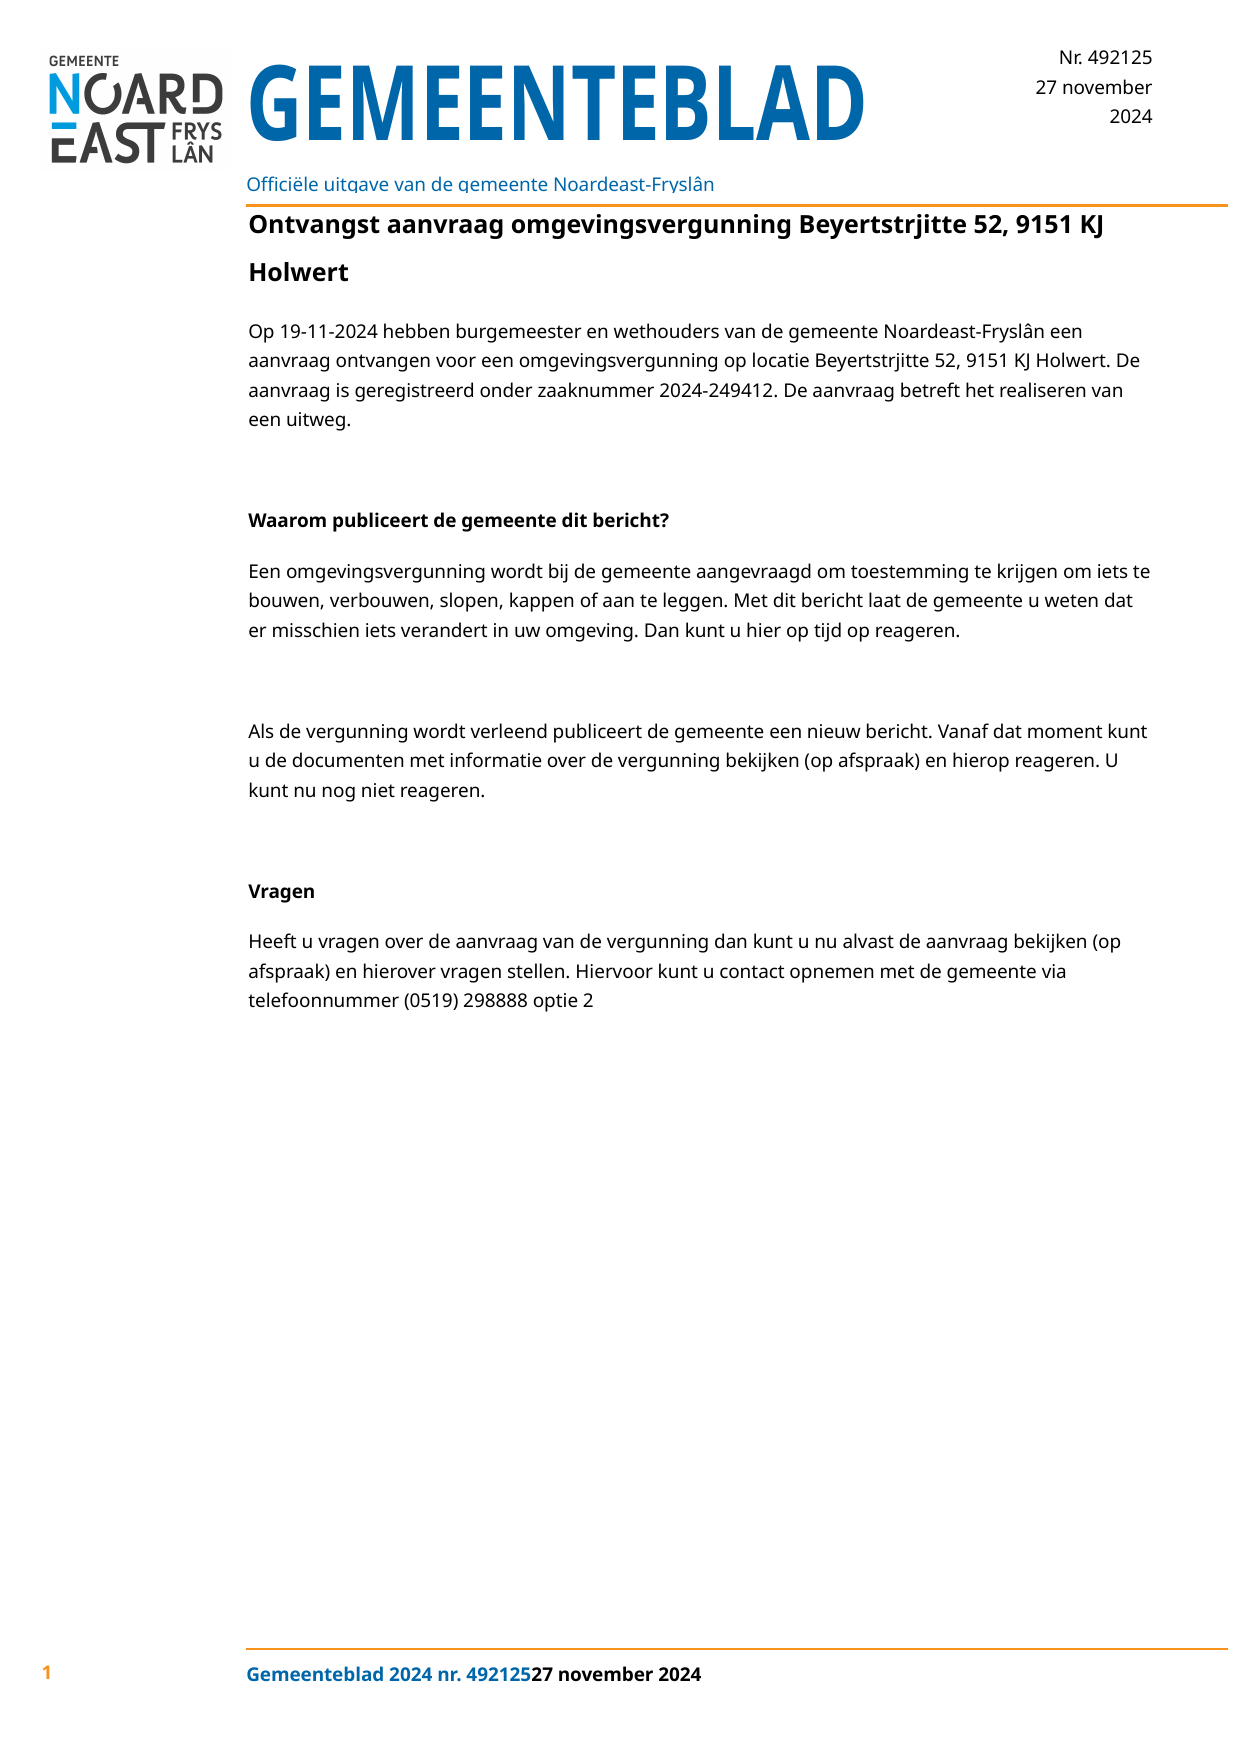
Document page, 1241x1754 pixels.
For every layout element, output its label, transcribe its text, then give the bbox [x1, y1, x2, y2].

text Vragen [248, 878, 1152, 904]
text Waarom publiceert de gemeente dit bericht? [248, 507, 1152, 533]
text Heeft u vragen over de aanvraag van de vergunning dan kunt u nu alvast de aanvraag bekijken (op afspraak) en hierover vragen stellen. Hiervoor kunt u contact opnemen met de gemeente via telefoonnummer (0519) 298888 optie 2 [248, 928, 1152, 1013]
text Een omgevingsvergunning wordt bij de gemeente aangevraagd om toestemming te krijgen om iets te bouwen, verbouwen, slopen, kappen of aan te leggen. Met dit bericht laat de gemeente u weten dat er misschien iets verandert in uw omgeving. Dan kunt u hier op tijd op reageren. [248, 558, 1152, 643]
text Als de vergunning wordt verleend publiceert de gemeente een nieuw bericht. Vanaf dat moment kunt u de documenten met informatie over de vergunning bekijken (op afspraak) en hierop reageren. U kunt nu nog niet reageren. [248, 718, 1152, 803]
text Ontvangst aanvraag omgevingsvergunning Beyertstrjitte 52, 9151 KJ Holwert [248, 207, 1152, 288]
picture [41, 47, 231, 172]
text Op 19-11-2024 hebben burgemeester en wethouders van de gemeente Noardeast-Fryslân een aanvraag ontvangen voor een omgevingsvergunning op locatie Beyertstrjitte 52, 9151 KJ Holwert. De aanvraag is geregistreerd onder zaaknummer 2024-249412. De aanvraag betreft het realiseren van een uitweg. [248, 318, 1152, 432]
